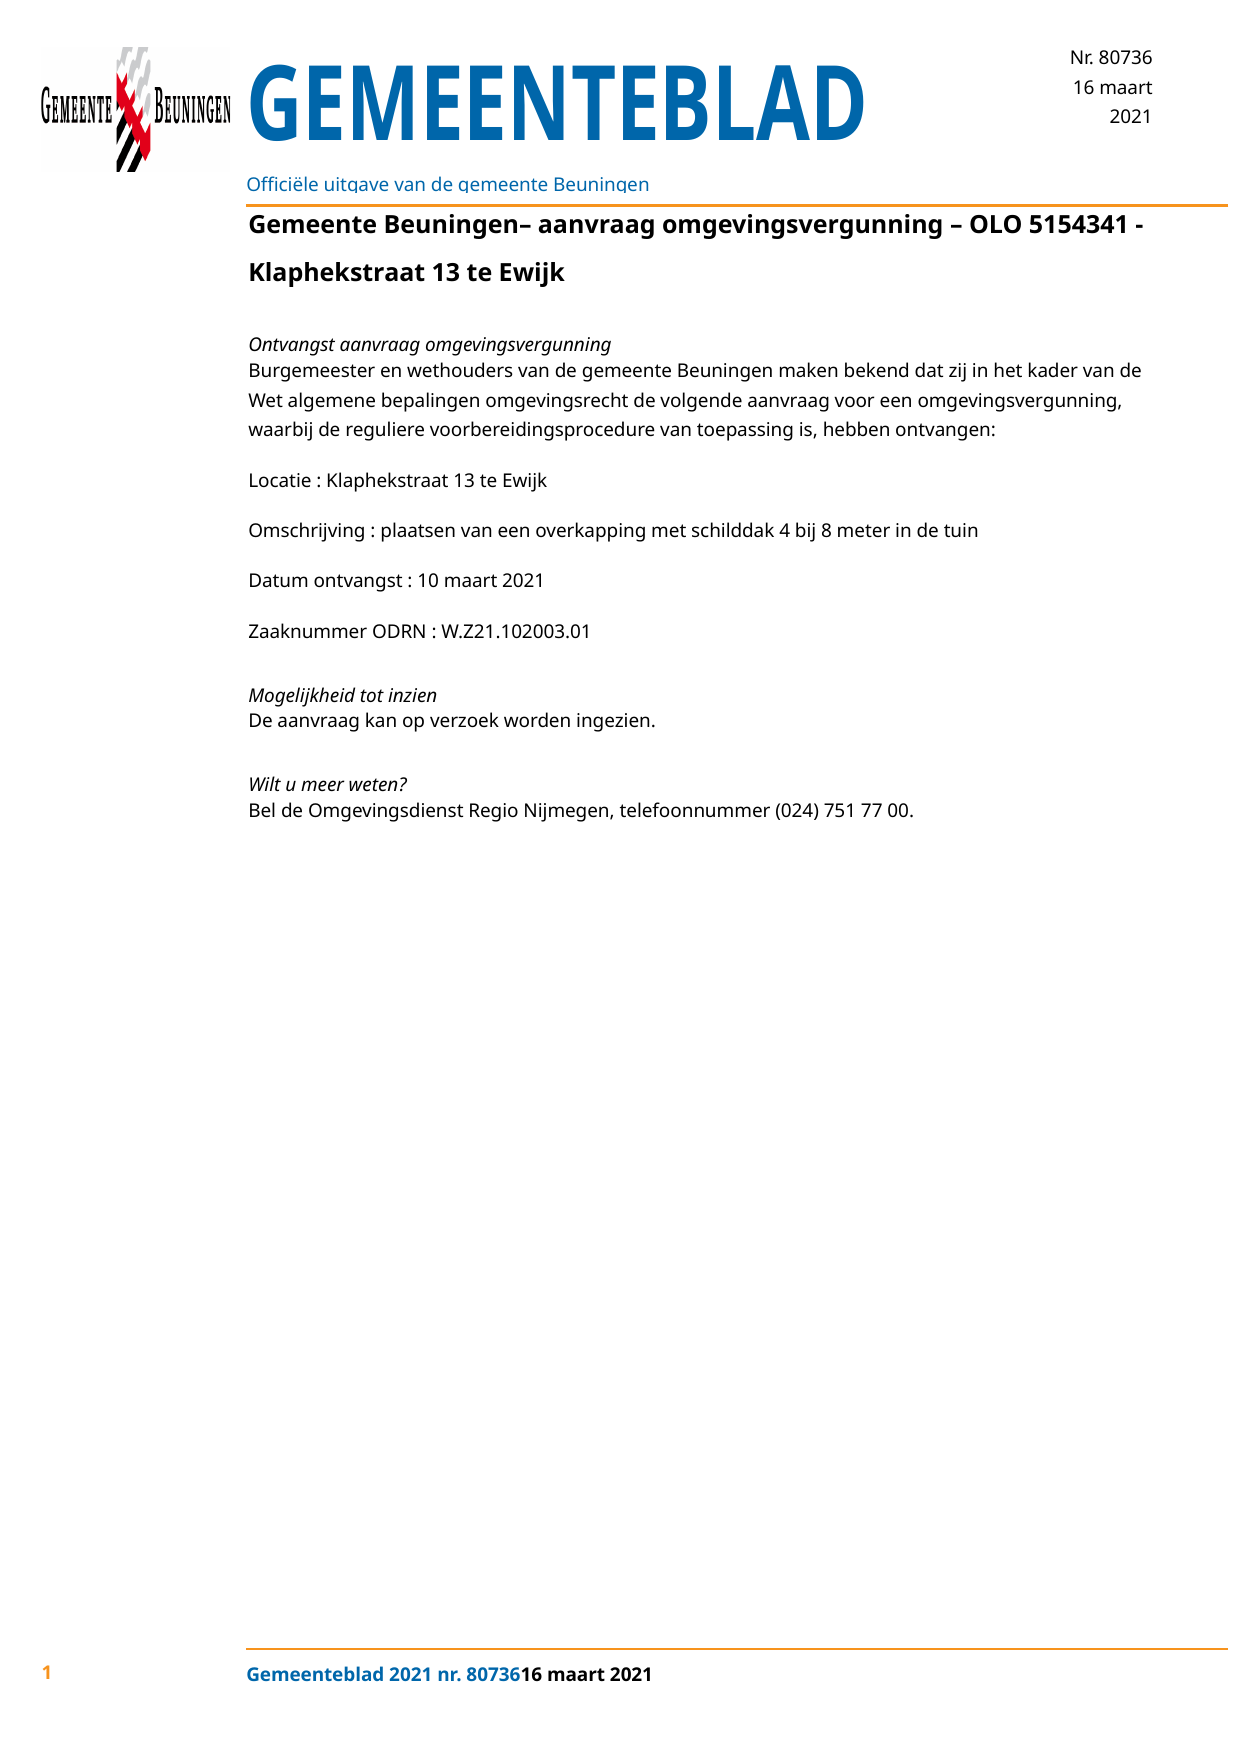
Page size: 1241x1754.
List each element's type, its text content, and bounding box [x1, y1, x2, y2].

text Wilt u meer weten? [248, 772, 1152, 797]
text De aanvraag kan op verzoek worden ingezien. [248, 708, 1152, 733]
text Omschrijving : plaatsen van een overkapping met schilddak 4 bij 8 meter in de tuin [248, 517, 1152, 543]
text Burgemeester en wethouders van de gemeente Beuningen maken bekend dat zij in het kader van de Wet algemene bepalingen omgevingsrecht de volgende aanvraag voor een omgevingsvergunning, waarbij de reguliere voorbereidingsprocedure van toepassing is, hebben ontvangen: [248, 357, 1152, 442]
text Bel de Omgevingsdienst Regio Nijmegen, telefoonnummer (024) 751 77 00. [248, 797, 1152, 823]
text Mogelijkheid tot inzien [248, 682, 1152, 708]
text Gemeente Beuningen– aanvraag omgevingsvergunning – OLO 5154341 - Klaphekstraat 13 te Ewijk [248, 207, 1152, 288]
text Zaaknummer ODRN : W.Z21.102003.01 [248, 618, 1152, 644]
text Locatie : Klaphekstraat 13 te Ewijk [248, 467, 1152, 492]
text Datum ontvangst : 10 maart 2021 [248, 568, 1152, 593]
text Ontvangst aanvraag omgevingsvergunning [248, 331, 1152, 357]
picture [41, 47, 231, 172]
